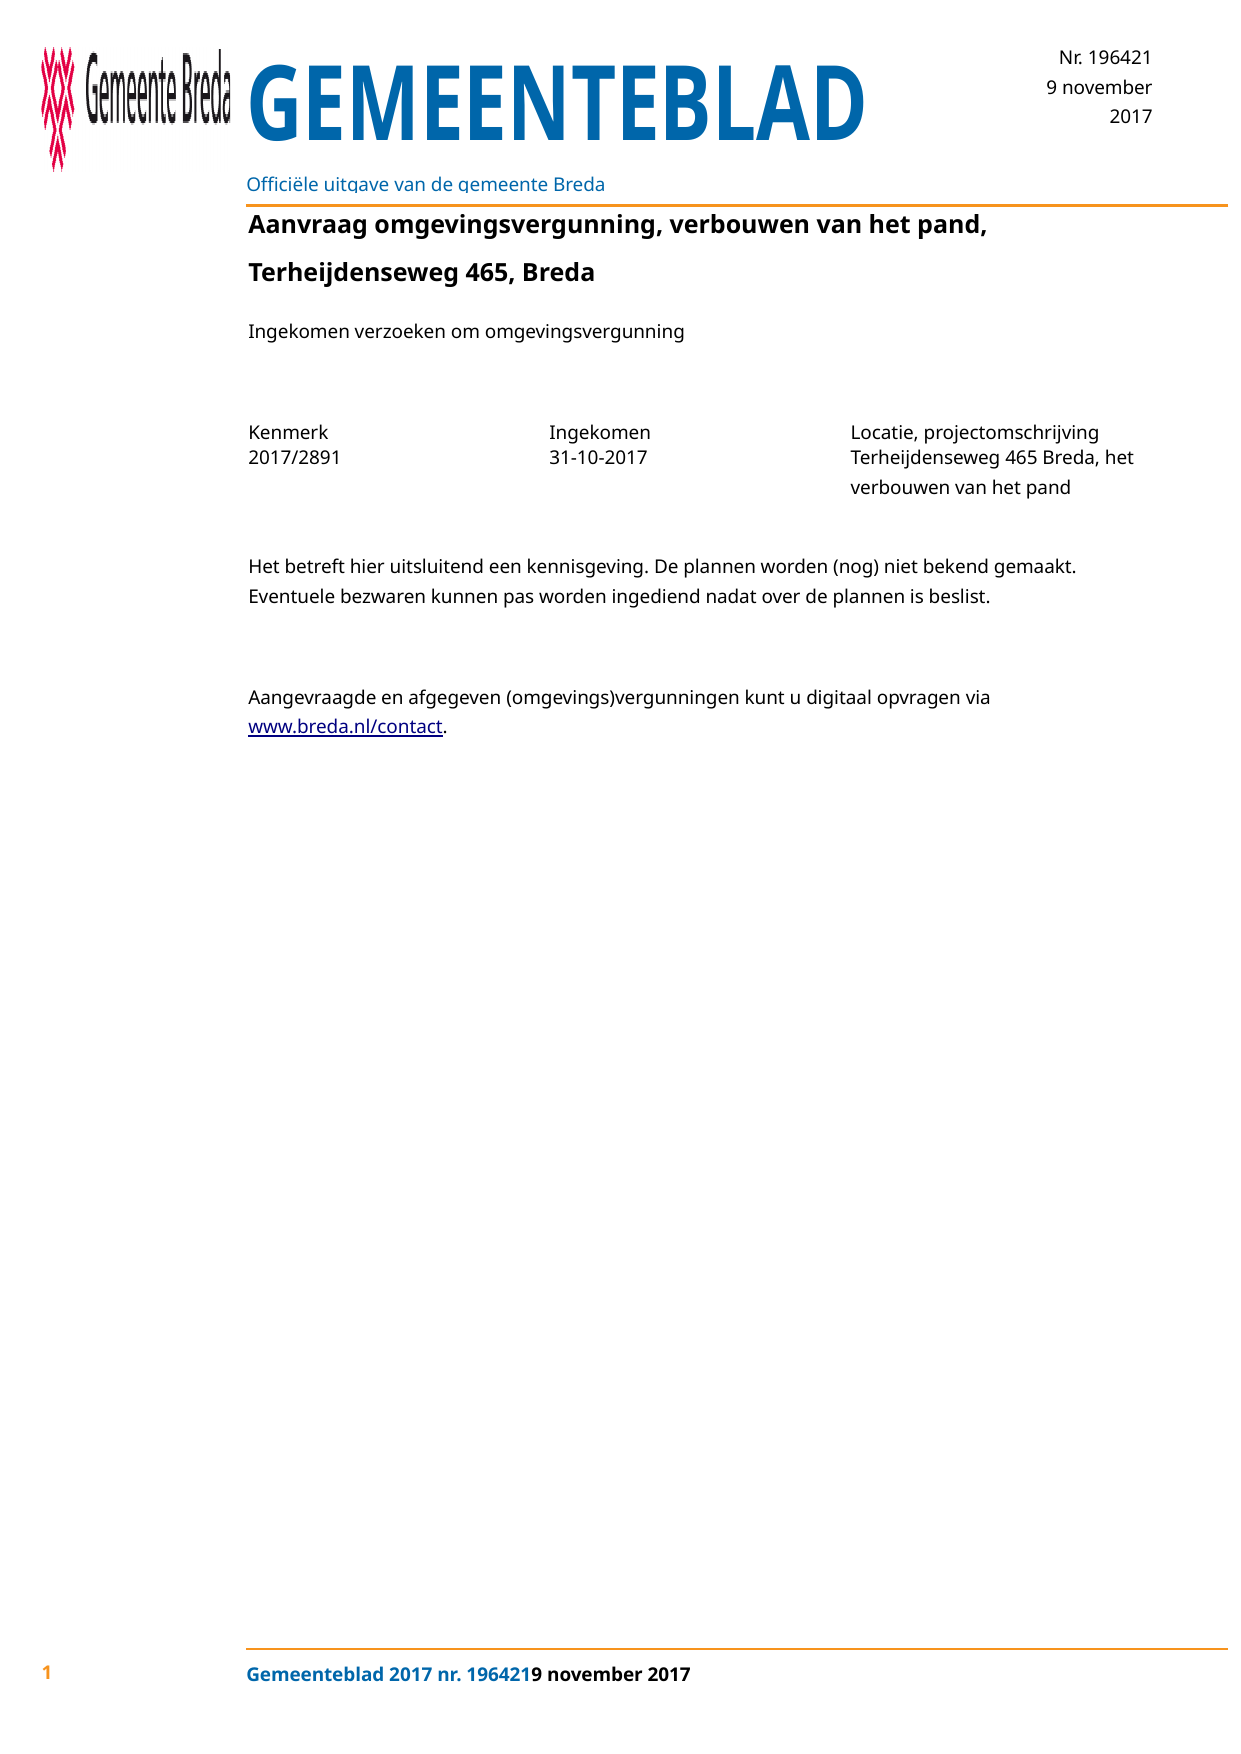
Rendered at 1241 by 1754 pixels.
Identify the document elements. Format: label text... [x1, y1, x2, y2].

text Het betreft hier uitsluitend een kennisgeving. De plannen worden (nog) niet bekend gemaakt. Eventuele bezwaren kunnen pas worden ingediend nadat over de plannen is beslist. [248, 553, 1152, 609]
table_cell 31-10-2017 [549, 445, 850, 500]
table_header Kenmerk [248, 419, 549, 444]
table_header Locatie, projectomschrijving [850, 419, 1152, 444]
table_cell 2017/2891 [248, 445, 549, 500]
text Aanvraag omgevingsvergunning, verbouwen van het pand, Terheijdenseweg 465, Breda [248, 207, 1152, 288]
table_header Ingekomen [549, 419, 850, 444]
text Aangevraagde en afgegeven (omgevings)vergunningen kunt u digitaal opvragen via www.breda.nl/contact. [248, 684, 1152, 739]
picture [41, 47, 231, 172]
table_cell Terheijdenseweg 465 Breda, het verbouwen van het pand [850, 445, 1152, 500]
text Ingekomen verzoeken om omgevingsvergunning [248, 318, 1152, 344]
